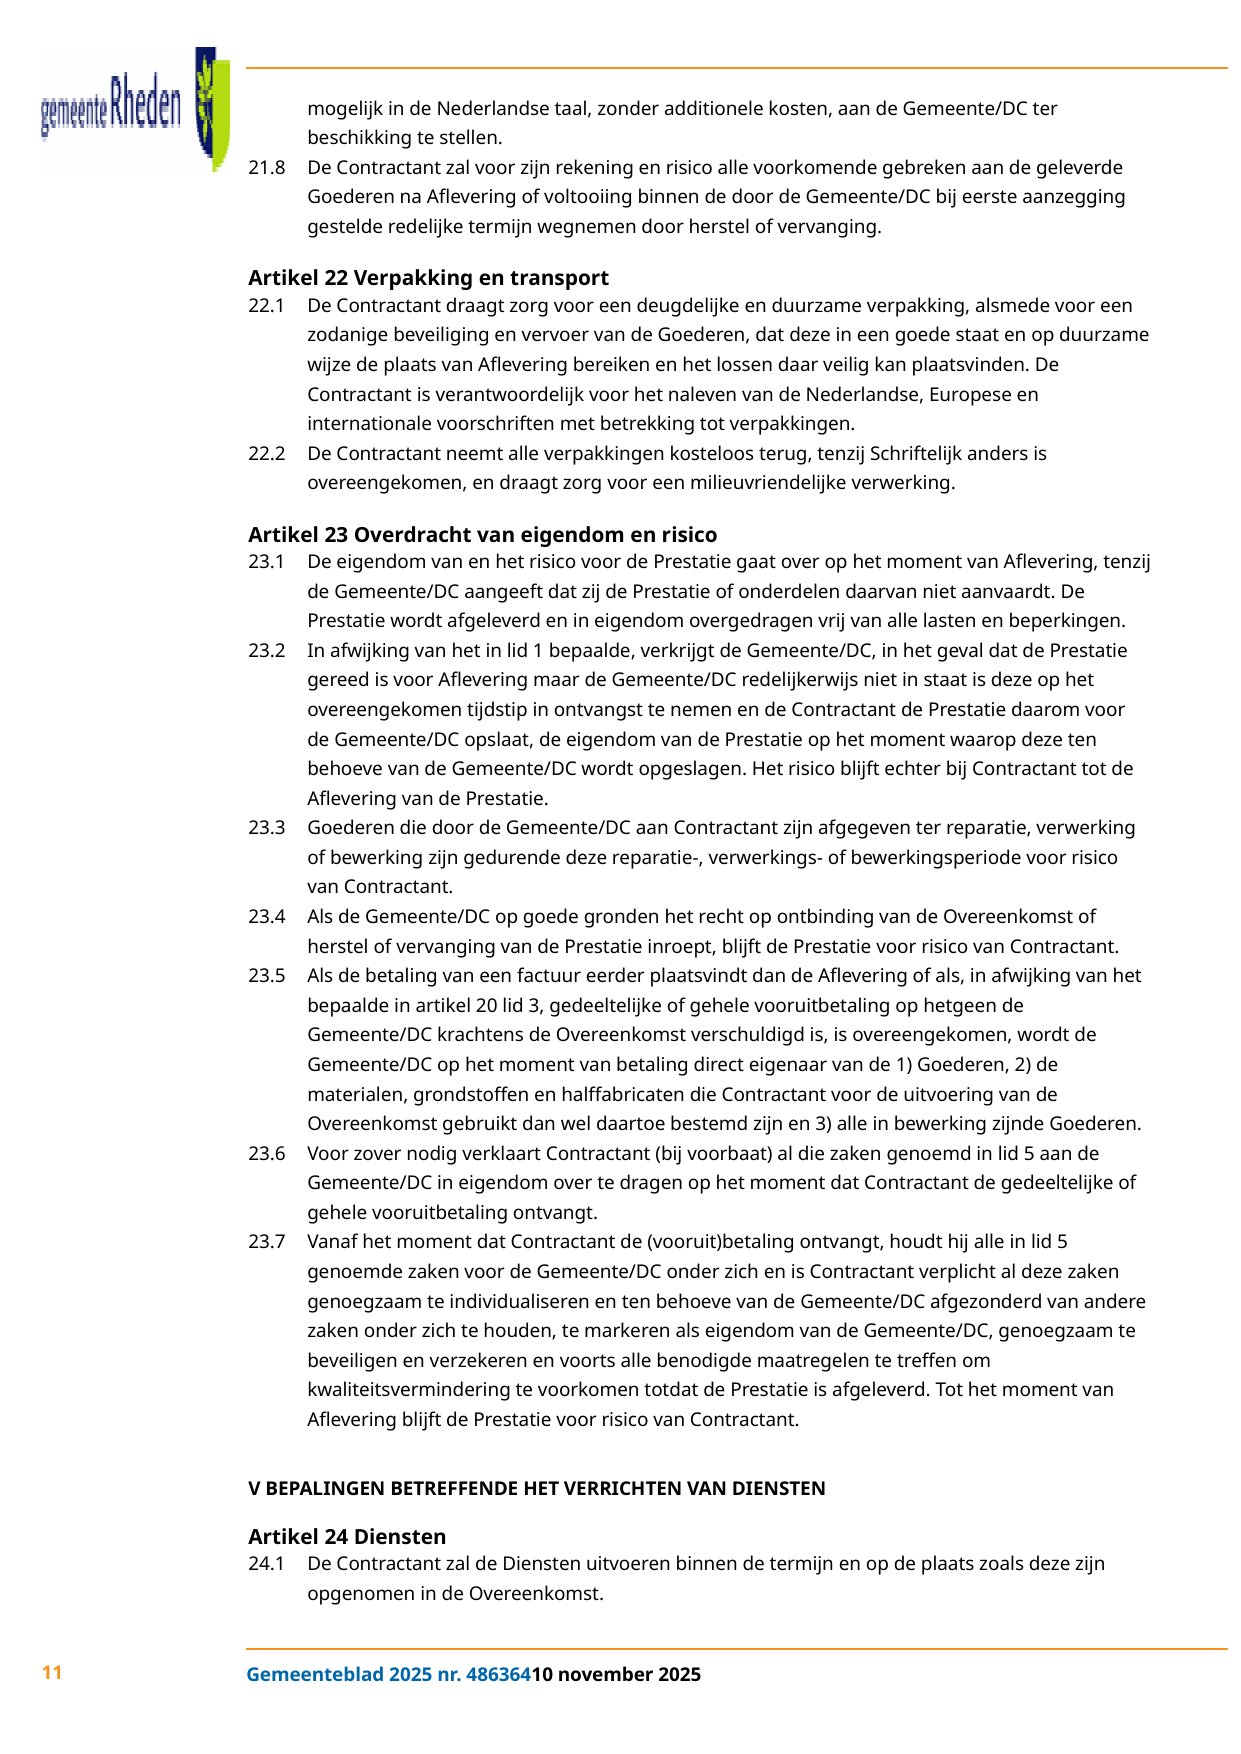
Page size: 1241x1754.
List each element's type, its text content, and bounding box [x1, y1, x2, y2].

list Goederen die door de Gemeente/DC aan Contractant zijn afgegeven ter reparatie, verwerking of bewerking zijn gedurende deze reparatie-, verwerkings- of bewerkingsperiode voor risico van Contractant. [248, 814, 1152, 899]
list De Contractant draagt zorg voor een deugdelijke en duurzame verpakking, alsmede voor een zodanige beveiliging en vervoer van de Goederen, dat deze in een goede staat en op duurzame wijze de plaats van Aflevering bereiken en het lossen daar veilig kan plaatsvinden. De Contractant is verantwoordelijk voor het naleven van de Nederlandse, Europese en internationale voorschriften met betrekking tot verpakkingen. [248, 292, 1152, 436]
text Artikel 22 Verpakking en transport [248, 263, 1152, 292]
list De Contractant zal voor zijn rekening en risico alle voorkomende gebreken aan de geleverde Goederen na Aflevering of voltooiing binnen de door de Gemeente/DC bij eerste aanzegging gestelde redelijke termijn wegnemen door herstel of vervanging. [248, 154, 1152, 239]
text Artikel 24 Diensten [248, 1522, 1152, 1550]
list In afwijking van het in lid 1 bepaalde, verkrijgt de Gemeente/DC, in het geval dat de Prestatie gereed is voor Aflevering maar de Gemeente/DC redelijkerwijs niet in staat is deze op het overeengekomen tijdstip in ontvangst te nemen en de Contractant de Prestatie daarom voor de Gemeente/DC opslaat, de eigendom van de Prestatie op het moment waarop deze ten behoeve van de Gemeente/DC wordt opgeslagen. Het risico blijft echter bij Contractant tot de Aflevering van de Prestatie. [248, 637, 1152, 811]
picture [41, 47, 231, 172]
list De Contractant zal de Diensten uitvoeren binnen de termijn en op de plaats zoals deze zijn opgenomen in de Overeenkomst. [248, 1550, 1152, 1606]
text V BEPALINGEN BETREFFENDE HET VERRICHTEN VAN DIENSTEN [248, 1473, 1152, 1501]
text Artikel 23 Overdracht van eigendom en risico [248, 520, 1152, 548]
list Vanaf het moment dat Contractant de (vooruit)betaling ontvangt, houdt hij alle in lid 5 genoemde zaken voor de Gemeente/DC onder zich en is Contractant verplicht al deze zaken genoegzaam te individualiseren en ten behoeve van de Gemeente/DC afgezonderd van andere zaken onder zich te houden, te markeren als eigendom van de Gemeente/DC, genoegzaam te beveiligen en verzekeren en voorts alle benodigde maatregelen te treffen om kwaliteitsvermindering te voorkomen totdat de Prestatie is afgeleverd. Tot het moment van Aflevering blijft de Prestatie voor risico van Contractant. [248, 1229, 1152, 1432]
list Als de betaling van een factuur eerder plaatsvindt dan de Aflevering of als, in afwijking van het bepaalde in artikel 20 lid 3, gedeeltelijke of gehele vooruitbetaling op hetgeen de Gemeente/DC krachtens de Overeenkomst verschuldigd is, is overeengekomen, wordt de Gemeente/DC op het moment van betaling direct eigenaar van de 1) Goederen, 2) de materialen, grondstoffen en halffabricaten die Contractant voor de uitvoering van de Overeenkomst gebruikt dan wel daartoe bestemd zijn en 3) alle in bewerking zijnde Goederen. [248, 962, 1152, 1136]
list De Contractant neemt alle verpakkingen kosteloos terug, tenzij Schriftelijk anders is overeengekomen, en draagt zorg voor een milieuvriendelijke verwerking. [248, 440, 1152, 495]
list De eigendom van en het risico voor de Prestatie gaat over op het moment van Aflevering, tenzij de Gemeente/DC aangeeft dat zij de Prestatie of onderdelen daarvan niet aanvaardt. De Prestatie wordt afgeleverd en in eigendom overgedragen vrij van alle lasten en beperkingen. [248, 548, 1152, 633]
list Als de Gemeente/DC op goede gronden het recht op ontbinding van de Overeenkomst of herstel of vervanging van de Prestatie inroept, blijft de Prestatie voor risico van Contractant. [248, 903, 1152, 959]
list mogelijk in de Nederlandse taal, zonder additionele kosten, aan de Gemeente/DC ter beschikking te stellen. [248, 95, 1152, 150]
list Voor zover nodig verklaart Contractant (bij voorbaat) al die zaken genoemd in lid 5 aan de Gemeente/DC in eigendom over te dragen op het moment dat Contractant de gedeeltelijke of gehele vooruitbetaling ontvangt. [248, 1140, 1152, 1225]
